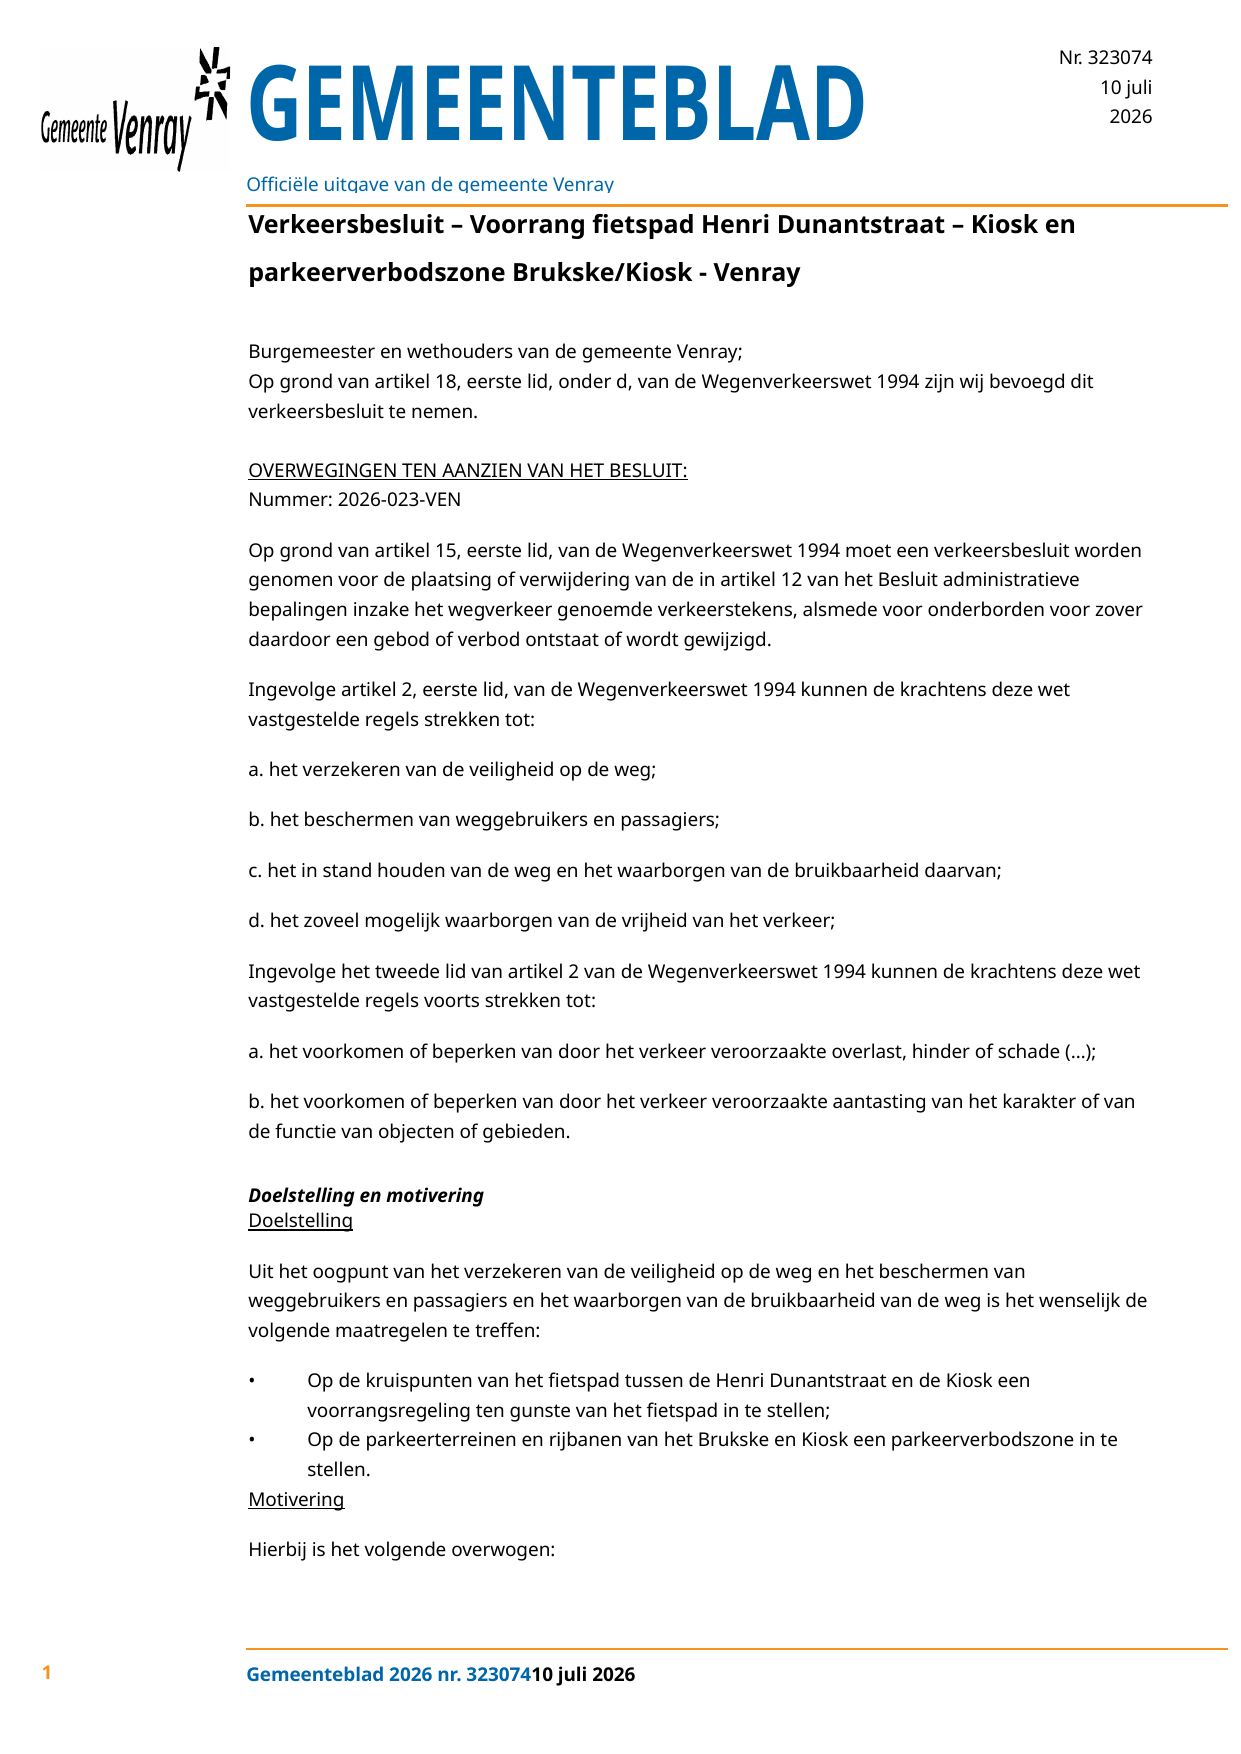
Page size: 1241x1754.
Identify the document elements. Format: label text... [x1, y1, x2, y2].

list Op de parkeerterreinen en rijbanen van het Brukske en Kiosk een parkeerverbodszone in te stellen. [248, 1427, 1152, 1482]
text Nummer: 2026-023-VEN [248, 487, 1152, 512]
list Op de kruispunten van het fietspad tussen de Henri Dunantstraat en de Kiosk een voorrangsregeling ten gunste van het fietspad in te stellen; [248, 1367, 1152, 1423]
text b. het voorkomen of beperken van door het verkeer veroorzaakte aantasting van het karakter of van de functie van objecten of gebieden. [248, 1088, 1152, 1143]
text Motivering [248, 1486, 1152, 1512]
picture [41, 47, 231, 172]
text Burgemeester en wethouders van de gemeente Venray; [248, 339, 1152, 364]
text Doelstelling [248, 1207, 1152, 1233]
text Hierbij is het volgende overwogen: [248, 1536, 1152, 1562]
text a. het voorkomen of beperken van door het verkeer veroorzaakte overlast, hinder of schade (…); [248, 1038, 1152, 1063]
text Op grond van artikel 18, eerste lid, onder d, van de Wegenverkeerswet 1994 zijn wij bevoegd dit verkeersbesluit te nemen. [248, 368, 1152, 423]
text Verkeersbesluit – Voorrang fietspad Henri Dunantstraat – Kiosk en parkeerverbodszone Brukske/Kiosk - Venray [248, 207, 1152, 288]
text a. het verzekeren van de veiligheid op de weg; [248, 756, 1152, 782]
text d. het zoveel mogelijk waarborgen van de vrijheid van het verkeer; [248, 907, 1152, 933]
text b. het beschermen van weggebruikers en passagiers; [248, 807, 1152, 832]
text Ingevolge artikel 2, eerste lid, van de Wegenverkeerswet 1994 kunnen de krachtens deze wet vastgestelde regels strekken tot: [248, 676, 1152, 731]
text Doelstelling en motivering [248, 1182, 1152, 1207]
text OVERWEGINGEN TEN AANZIEN VAN HET BESLUIT: [248, 457, 1152, 483]
text c. het in stand houden van de weg en het waarborgen van de bruikbaarheid daarvan; [248, 857, 1152, 883]
text Op grond van artikel 15, eerste lid, van de Wegenverkeerswet 1994 moet een verkeersbesluit worden genomen voor de plaatsing of verwijdering van de in artikel 12 van het Besluit administratieve bepalingen inzake het wegverkeer genoemde verkeerstekens, alsmede voor onderborden voor zover daardoor een gebod of verbod ontstaat of wordt gewijzigd. [248, 537, 1152, 651]
text Ingevolge het tweede lid van artikel 2 van de Wegenverkeerswet 1994 kunnen de krachtens deze wet vastgestelde regels voorts strekken tot: [248, 958, 1152, 1013]
text Uit het oogpunt van het verzekeren van de veiligheid op de weg en het beschermen van weggebruikers en passagiers en het waarborgen van de bruikbaarheid van de weg is het wenselijk de volgende maatregelen te treffen: [248, 1258, 1152, 1343]
